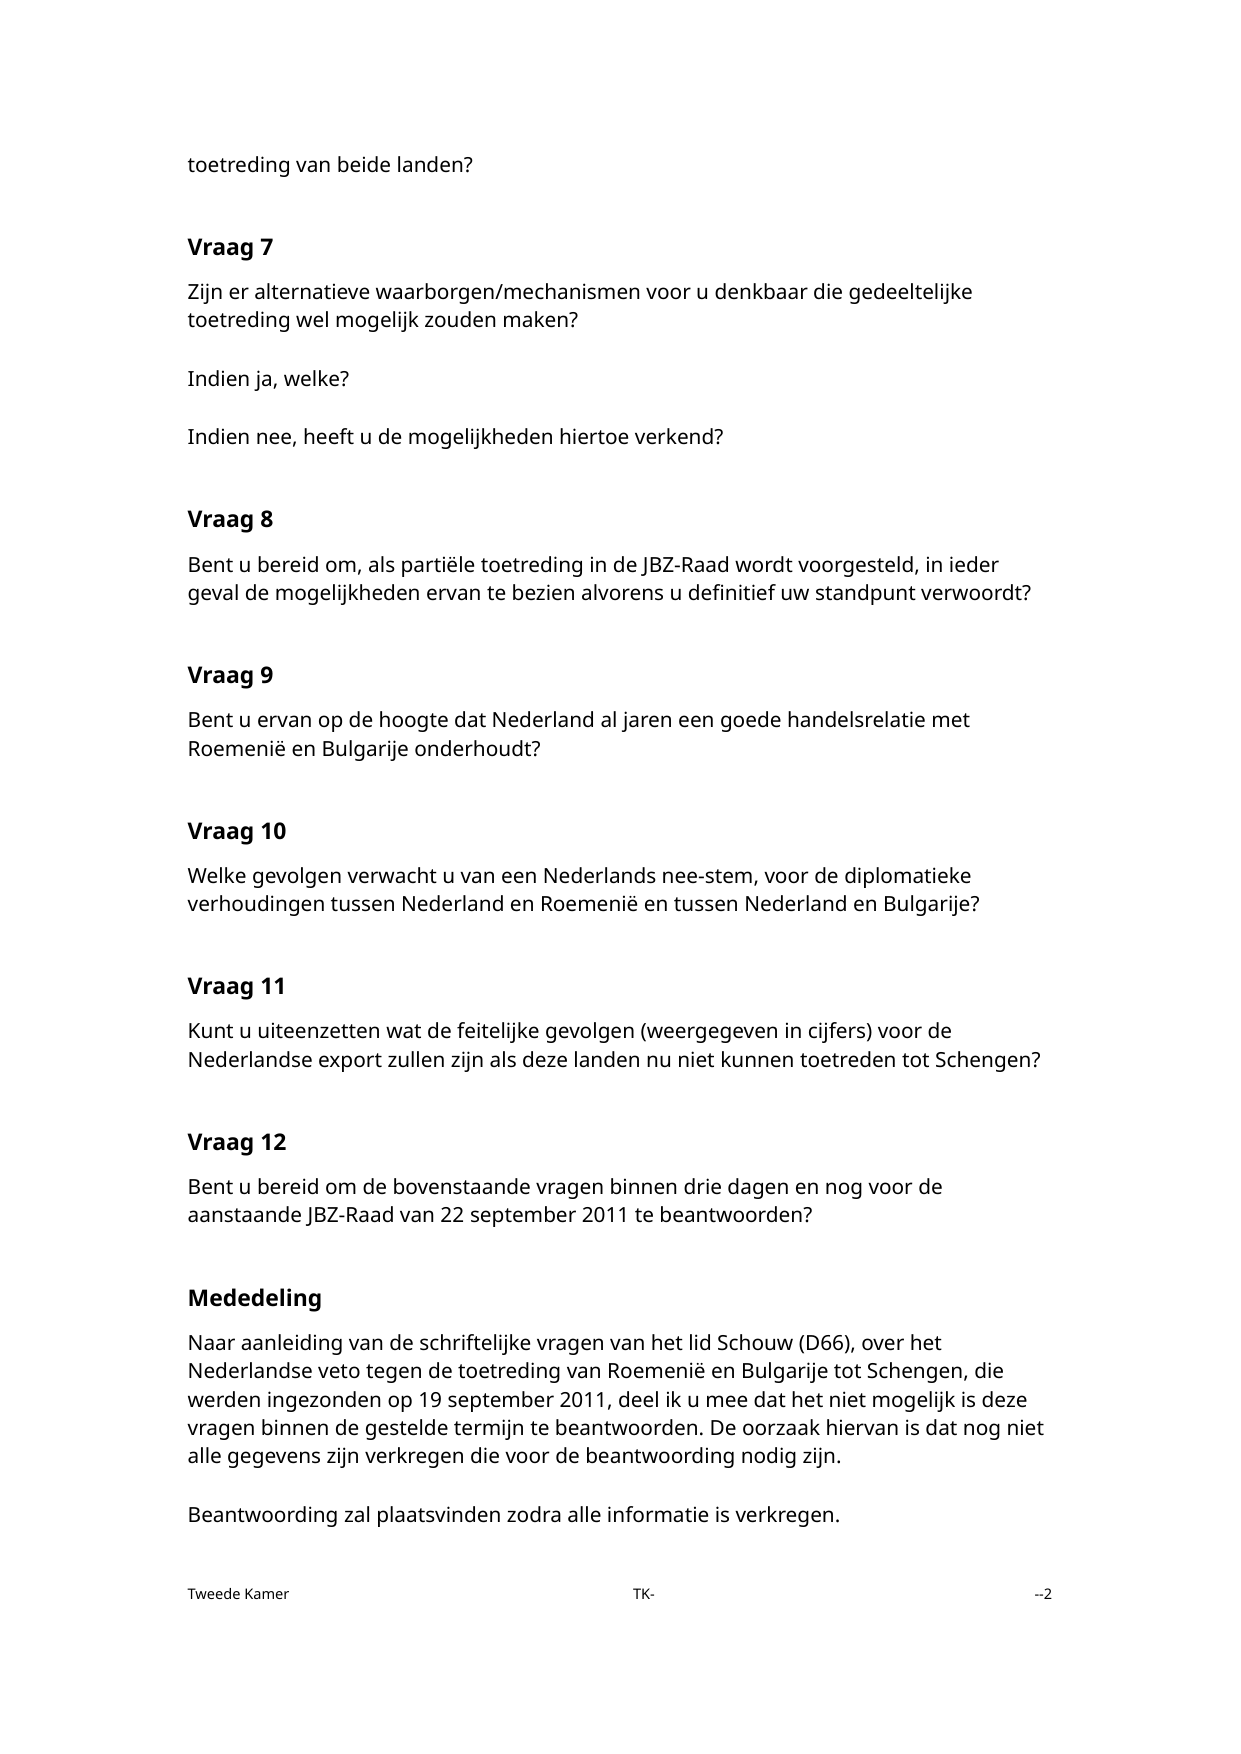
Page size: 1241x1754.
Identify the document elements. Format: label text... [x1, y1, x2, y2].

text Beantwoording zal plaatsvinden zodra alle informatie is verkregen. [187, 1500, 1053, 1528]
text Bent u bereid om, als partiële toetreding in de JBZ-Raad wordt voorgesteld, in ieder geval de mogelijkheden ervan te bezien alvorens u definitief uw standpunt verwoordt? [187, 550, 1053, 607]
subtitle Vraag 7 [187, 231, 1053, 262]
text toetreding van beide landen? [187, 150, 1053, 178]
text Zijn er alternatieve waarborgen/mechanismen voor u denkbaar die gedeeltelijke toetreding wel mogelijk zouden maken? [187, 277, 1053, 334]
text Bent u ervan op de hoogte dat Nederland al jaren een goede handelsrelatie met Roemenië en Bulgarije onderhoudt? [187, 705, 1053, 762]
subtitle Mededeling [187, 1282, 1053, 1313]
text Bent u bereid om de bovenstaande vragen binnen drie dagen en nog voor de aanstaande JBZ-Raad van 22 september 2011 te beantwoorden? [187, 1172, 1053, 1229]
subtitle Vraag 11 [187, 970, 1053, 1002]
subtitle Vraag 12 [187, 1126, 1053, 1157]
text Kunt u uiteenzetten wat de feitelijke gevolgen (weergegeven in cijfers) voor de Nederlandse export zullen zijn als deze landen nu niet kunnen toetreden tot Schengen? [187, 1017, 1053, 1073]
text Naar aanleiding van de schriftelijke vragen van het lid Schouw (D66), over het Nederlandse veto tegen de toetreding van Roemenië en Bulgarije tot Schengen, die werden ingezonden op 19 september 2011, deel ik u mee dat het niet mogelijk is deze vragen binnen de gestelde termijn te beantwoorden. De oorzaak hiervan is dat nog niet alle gegevens zijn verkregen die voor de beantwoording nodig zijn. [187, 1328, 1053, 1470]
subtitle Vraag 9 [187, 659, 1053, 690]
text Indien nee, heeft u de mogelijkheden hiertoe verkend? [187, 422, 1053, 451]
text Welke gevolgen verwacht u van een Nederlands nee-stem, voor de diplomatieke verhoudingen tussen Nederland en Roemenië en tussen Nederland en Bulgarije? [187, 861, 1053, 918]
text Indien ja, welke? [187, 364, 1053, 392]
subtitle Vraag 8 [187, 503, 1053, 535]
subtitle Vraag 10 [187, 815, 1053, 846]
